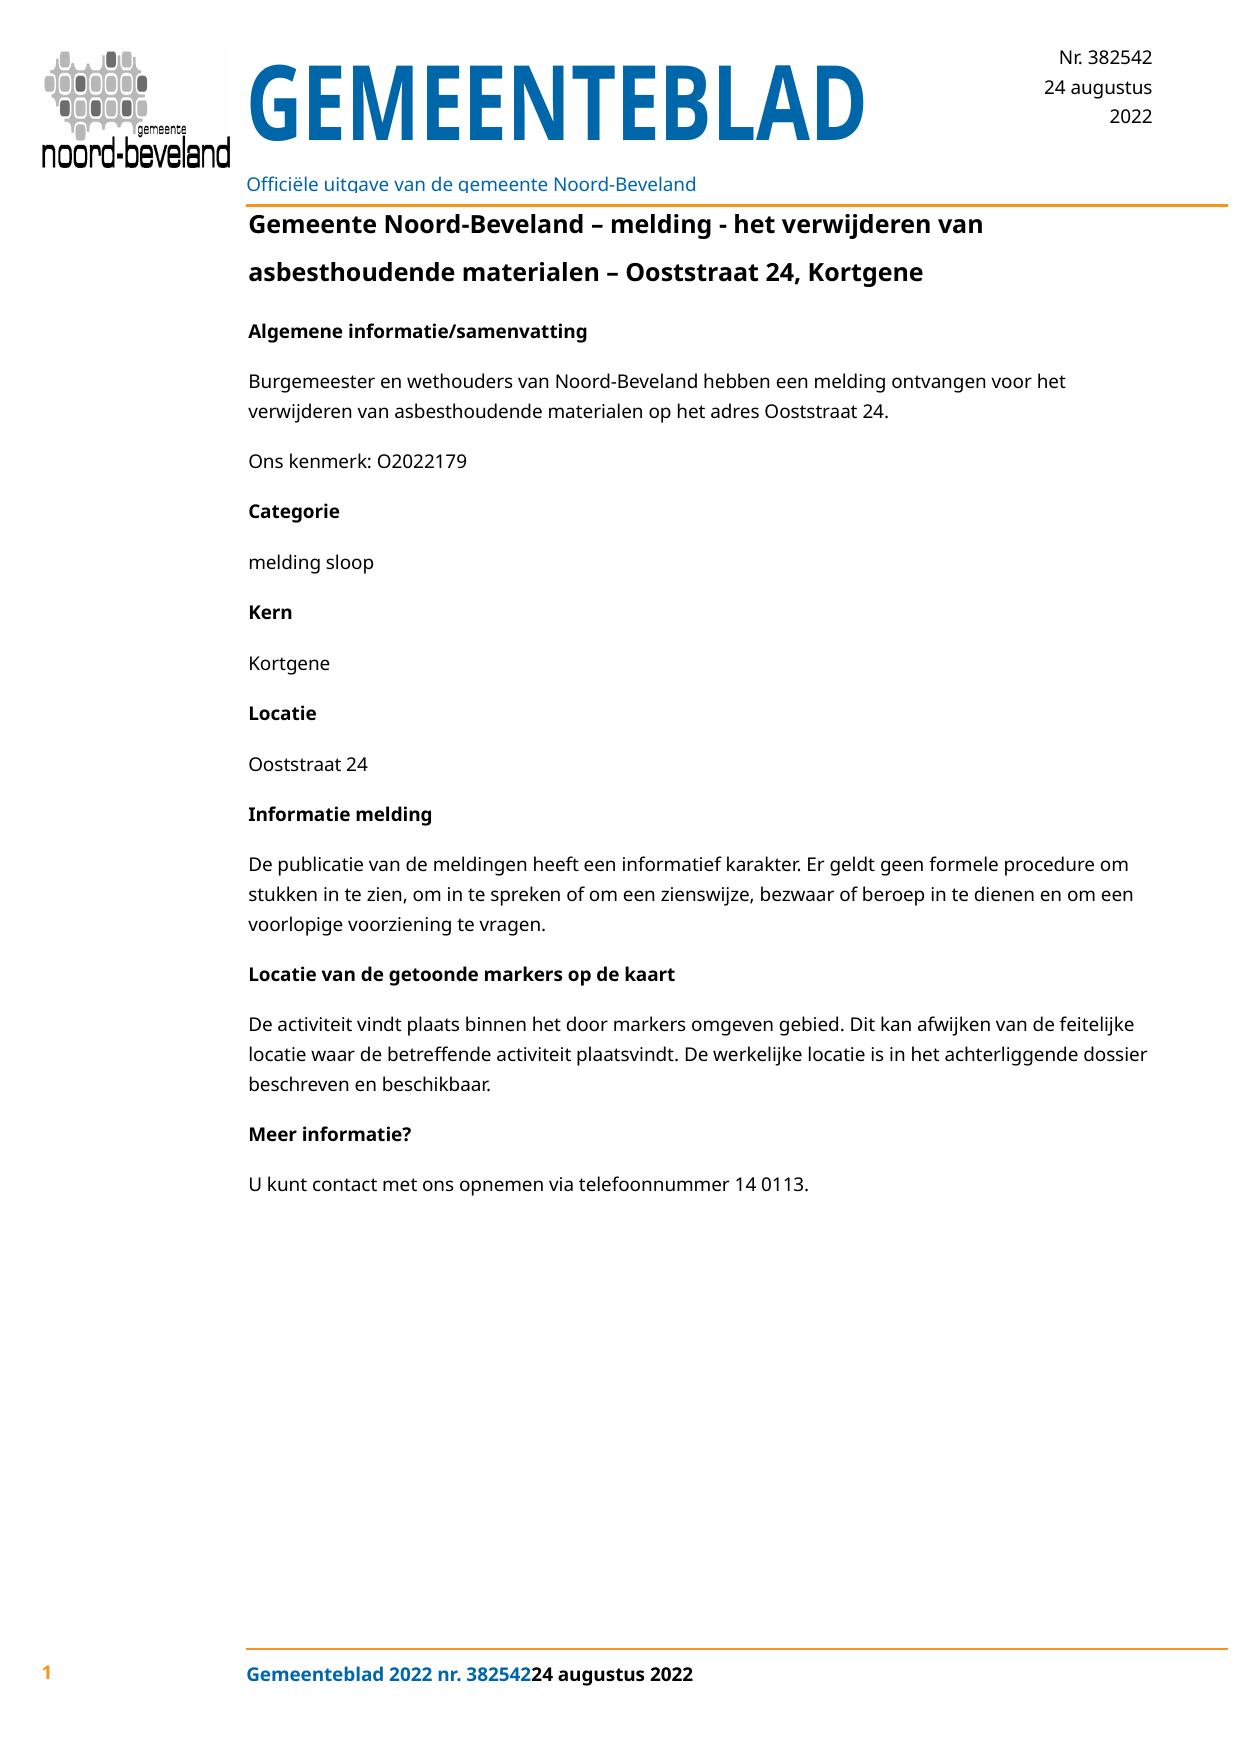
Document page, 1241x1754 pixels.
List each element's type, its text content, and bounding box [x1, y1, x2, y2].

text Kern [248, 599, 1152, 625]
text Ooststraat 24 [248, 751, 1152, 777]
picture [41, 47, 231, 172]
text melding sloop [248, 549, 1152, 575]
text Locatie van de getoonde markers op de kaart [248, 961, 1152, 987]
text Locatie [248, 700, 1152, 726]
text Informatie melding [248, 801, 1152, 827]
text Burgemeester en wethouders van Noord-Beveland hebben een melding ontvangen voor het verwijderen van asbesthoudende materialen op het adres Ooststraat 24. [248, 368, 1152, 424]
text De activiteit vindt plaats binnen het door markers omgeven gebied. Dit kan afwijken van de feitelijke locatie waar de betreffende activiteit plaatsvindt. De werkelijke locatie is in het achterliggende dossier beschreven en beschikbaar. [248, 1012, 1152, 1097]
text Algemene informatie/samenvatting [248, 318, 1152, 344]
text De publicatie van de meldingen heeft een informatief karakter. Er geldt geen formele procedure om stukken in te zien, om in te spreken of om een zienswijze, bezwaar of beroep in te dienen en om een voorlopige voorziening te vragen. [248, 852, 1152, 937]
text Gemeente Noord-Beveland – melding - het verwijderen van asbesthoudende materialen – Ooststraat 24, Kortgene [248, 207, 1152, 288]
text Meer informatie? [248, 1121, 1152, 1147]
text Categorie [248, 499, 1152, 524]
text Ons kenmerk: O2022179 [248, 448, 1152, 474]
text Kortgene [248, 650, 1152, 676]
text U kunt contact met ons opnemen via telefoonnummer 14 0113. [248, 1172, 1152, 1197]
